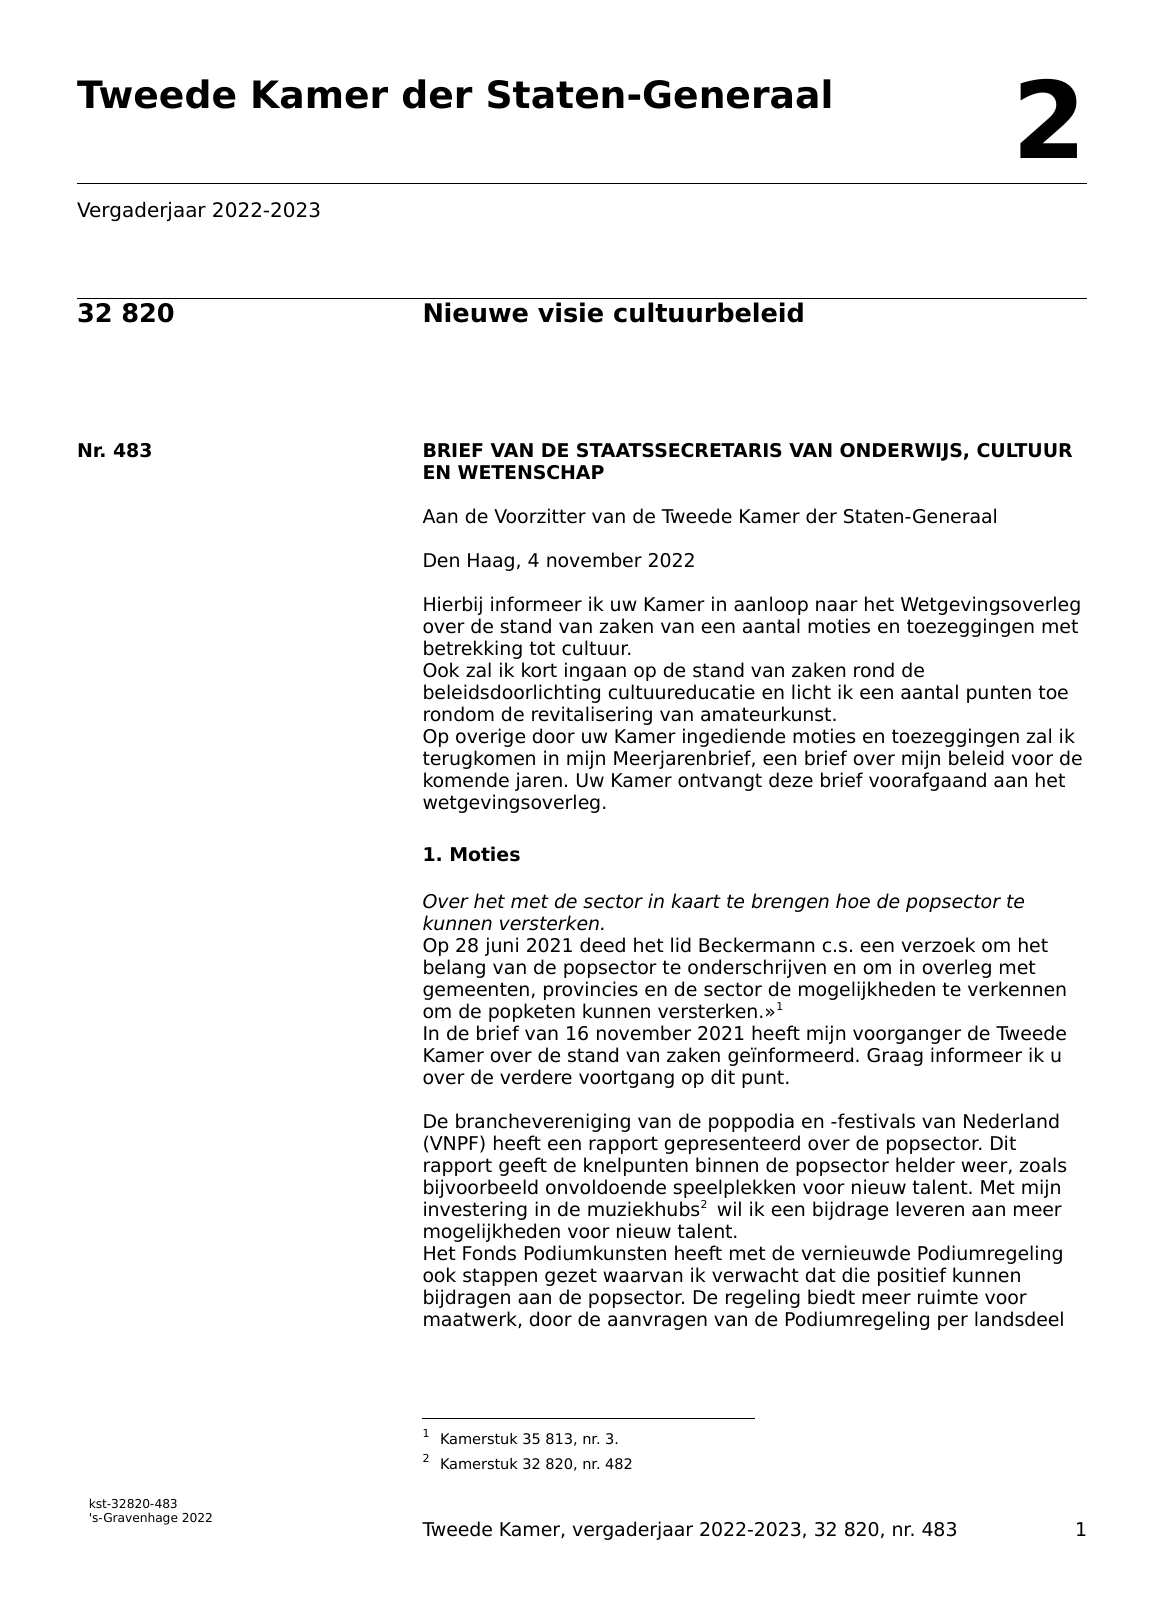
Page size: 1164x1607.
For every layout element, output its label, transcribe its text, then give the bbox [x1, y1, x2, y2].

text Kamerstuk 35 813, nr. 3. [422, 1427, 1087, 1449]
text Over het met de sector in kaart te brengen hoe de popsector te kunnen versterken. [422, 891, 1087, 935]
table_cell Vergaderjaar 2022-2023 [77, 184, 1087, 298]
text De branchevereniging van de poppodia en -festivals van Nederland (VNPF) heeft een rapport gepresenteerd over de popsector. Dit rapport geeft de knelpunten binnen de popsector helder weer, zoals bijvoorbeeld onvoldoende speelplekken voor nieuw talent. Met mijn investering in de muziekhubs wil ik een bijdrage leveren aan meer mogelijkheden voor nieuw talent. [422, 1111, 1087, 1243]
text Op overige door uw Kamer ingediende moties en toezeggingen zal ik terugkomen in mijn Meerjarenbrief, een brief over mijn beleid voor de komende jaren. Uw Kamer ontvangt deze brief voorafgaand aan het wetgevingsoverleg. [422, 726, 1087, 814]
text In de brief van 16 november 2021 heeft mijn voorganger de Tweede Kamer over de stand van zaken geïnformeerd. Graag informeer ik u over de verdere voortgang op dit punt. [422, 1023, 1087, 1089]
subtitle 32 820 Nieuwe visie cultuurbeleid [77, 299, 1087, 329]
table_header 2 [886, 59, 1087, 183]
text kst-32820-483 [88, 1497, 323, 1511]
text 's-Gravenhage 2022 [88, 1511, 323, 1525]
text Den Haag, 4 november 2022 [422, 550, 1087, 572]
text Hierbij informeer ik uw Kamer in aanloop naar het Wetgevingsoverleg over de stand van zaken van een aantal moties en toezeggingen met betrekking tot cultuur. [422, 594, 1087, 660]
text Kamerstuk 32 820, nr. 482 [422, 1452, 1087, 1474]
text Ook zal ik kort ingaan op de stand van zaken rond de beleidsdoorlichting cultuureducatie en licht ik een aantal punten toe rondom de revitalisering van amateurkunst. [422, 660, 1087, 726]
table_header Tweede Kamer der Staten-Generaal [77, 59, 886, 183]
subtitle 1. Moties [422, 844, 1087, 866]
subtitle Nr. 483 BRIEF VAN DE STAATSSECRETARIS VAN ONDERWIJS, CULTUUR EN WETENSCHAP [77, 440, 1087, 484]
text Op 28 juni 2021 deed het lid Beckermann c.s. een verzoek om het belang van de popsector te onderschrijven en om in overleg met gemeenten, provincies en de sector de mogelijkheden te verkennen om de popketen kunnen versterken.» [422, 935, 1087, 1023]
text Aan de Voorzitter van de Tweede Kamer der Staten-Generaal [422, 506, 1087, 528]
text Het Fonds Podiumkunsten heeft met de vernieuwde Podiumregeling ook stappen gezet waarvan ik verwacht dat die positief kunnen bijdragen aan de popsector. De regeling biedt meer ruimte voor maatwerk, door de aanvragen van de Podiumregeling per landsdeel [422, 1243, 1087, 1331]
